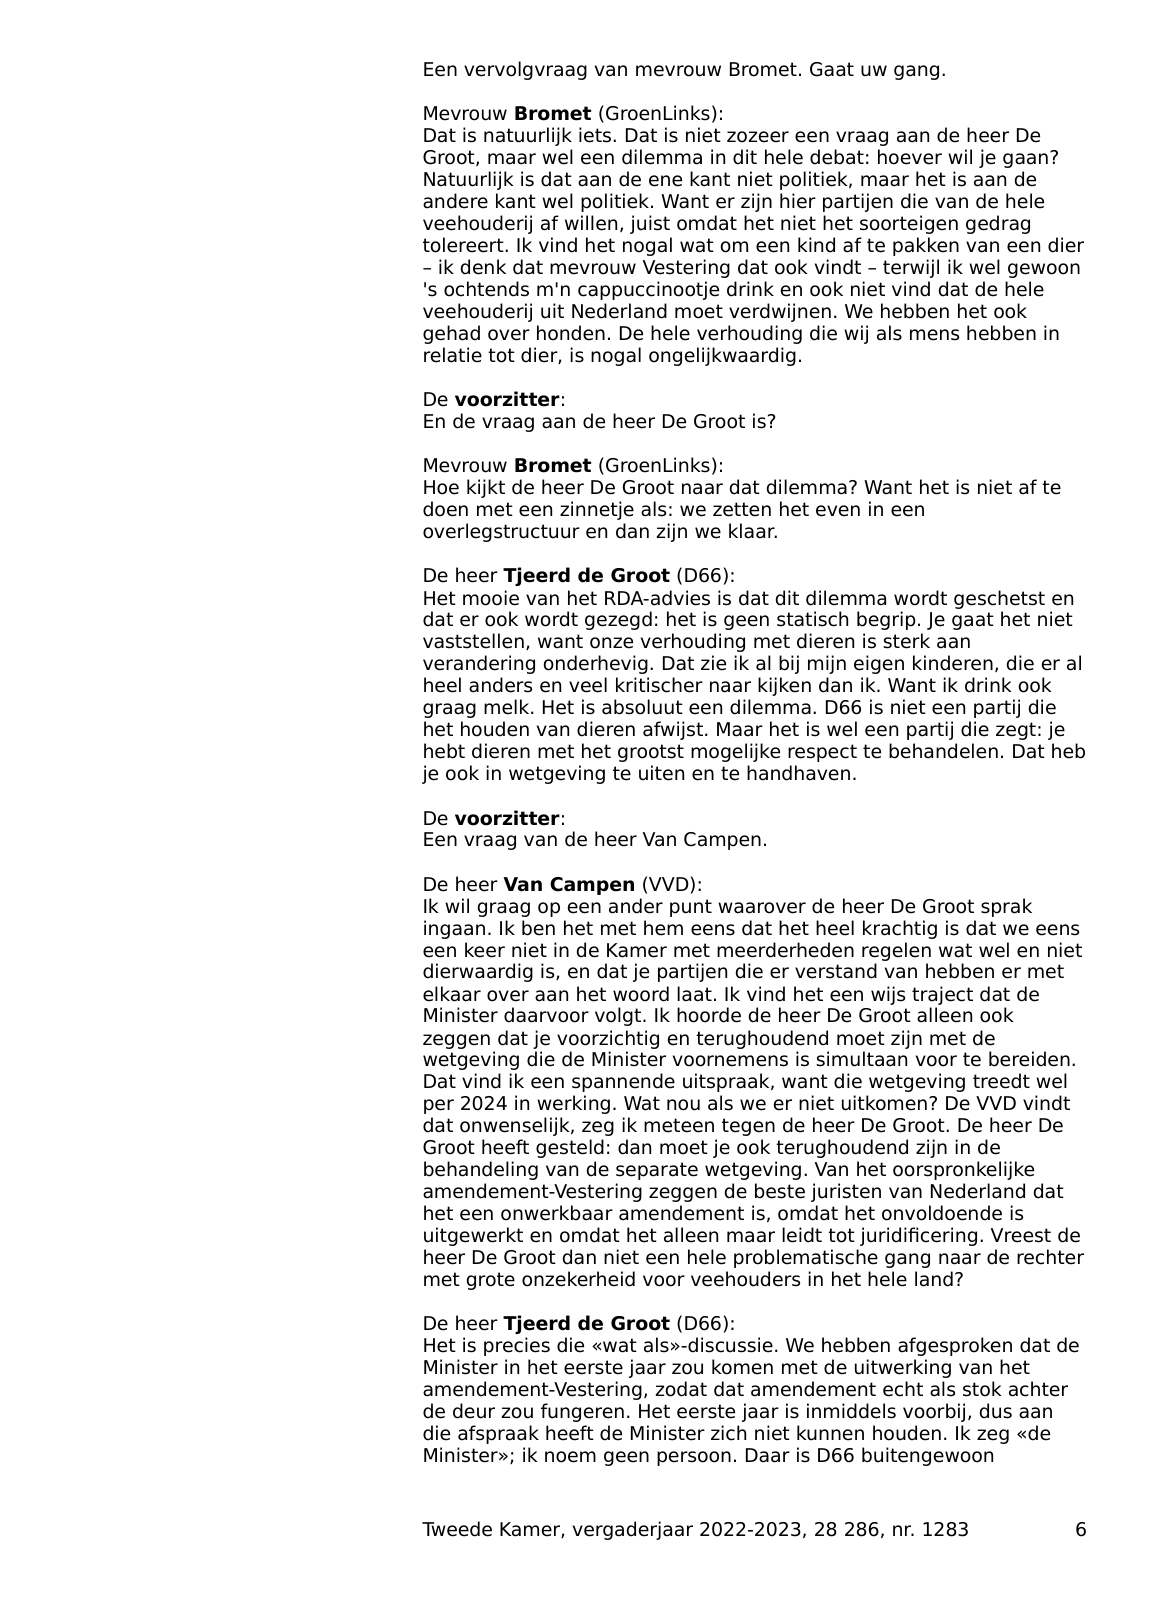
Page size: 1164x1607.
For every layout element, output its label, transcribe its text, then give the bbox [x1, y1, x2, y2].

text Het mooie van het RDA-advies is dat dit dilemma wordt geschetst en dat er ook wordt gezegd: het is geen statisch begrip. Je gaat het niet vaststellen, want onze verhouding met dieren is sterk aan verandering onderhevig. Dat zie ik al bij mijn eigen kinderen, die er al heel anders en veel kritischer naar kijken dan ik. Want ik drink ook graag melk. Het is absoluut een dilemma. D66 is niet een partij die het houden van dieren afwijst. Maar het is wel een partij die zegt: je hebt dieren met het grootst mogelijke respect te behandelen. Dat heb je ook in wetgeving te uiten en te handhaven. [422, 587, 1087, 785]
text De heer Tjeerd de Groot (D66): [422, 565, 1087, 587]
text De heer Tjeerd de Groot (D66): [422, 1313, 1087, 1335]
text Een vraag van de heer Van Campen. [422, 829, 1087, 851]
text Ik wil graag op een ander punt waarover de heer De Groot sprak ingaan. Ik ben het met hem eens dat het heel krachtig is dat we eens een keer niet in de Kamer met meerderheden regelen wat wel en niet dierwaardig is, en dat je partijen die er verstand van hebben er met elkaar over aan het woord laat. Ik vind het een wijs traject dat de Minister daarvoor volgt. Ik hoorde de heer De Groot alleen ook zeggen dat je voorzichtig en terughoudend moet zijn met de wetgeving die de Minister voornemens is simultaan voor te bereiden. Dat vind ik een spannende uitspraak, want die wetgeving treedt wel per 2024 in werking. Wat nou als we er niet uitkomen? De VVD vindt dat onwenselijk, zeg ik meteen tegen de heer De Groot. De heer De Groot heeft gesteld: dan moet je ook terughoudend zijn in de behandeling van de separate wetgeving. Van het oorspronkelijke amendement-Vestering zeggen de beste juristen van Nederland dat het een onwerkbaar amendement is, omdat het onvoldoende is uitgewerkt en omdat het alleen maar leidt tot juridificering. Vreest de heer De Groot dan niet een hele problematische gang naar de rechter met grote onzekerheid voor veehouders in het hele land? [422, 896, 1087, 1291]
text Een vervolgvraag van mevrouw Bromet. Gaat uw gang. [422, 59, 1087, 81]
text En de vraag aan de heer De Groot is? [422, 411, 1087, 433]
text De voorzitter: [422, 389, 1087, 411]
text Het is precies die «wat als»-discussie. We hebben afgesproken dat de Minister in het eerste jaar zou komen met de uitwerking van het amendement-Vestering, zodat dat amendement echt als stok achter de deur zou fungeren. Het eerste jaar is inmiddels voorbij, dus aan die afspraak heeft de Minister zich niet kunnen houden. Ik zeg «de Minister»; ik noem geen persoon. Daar is D66 buitengewoon [422, 1335, 1087, 1467]
text Dat is natuurlijk iets. Dat is niet zozeer een vraag aan de heer De Groot, maar wel een dilemma in dit hele debat: hoever wil je gaan? Natuurlijk is dat aan de ene kant niet politiek, maar het is aan de andere kant wel politiek. Want er zijn hier partijen die van de hele veehouderij af willen, juist omdat het niet het soorteigen gedrag tolereert. Ik vind het nogal wat om een kind af te pakken van een dier – ik denk dat mevrouw Vestering dat ook vindt – terwijl ik wel gewoon 's ochtends m'n cappuccinootje drink en ook niet vind dat de hele veehouderij uit Nederland moet verdwijnen. We hebben het ook gehad over honden. De hele verhouding die wij als mens hebben in relatie tot dier, is nogal ongelijkwaardig. [422, 125, 1087, 367]
text Mevrouw Bromet (GroenLinks): [422, 103, 1087, 125]
text De voorzitter: [422, 807, 1087, 829]
text Mevrouw Bromet (GroenLinks): [422, 455, 1087, 477]
text De heer Van Campen (VVD): [422, 873, 1087, 896]
text Hoe kijkt de heer De Groot naar dat dilemma? Want het is niet af te doen met een zinnetje als: we zetten het even in een overlegstructuur en dan zijn we klaar. [422, 477, 1087, 543]
